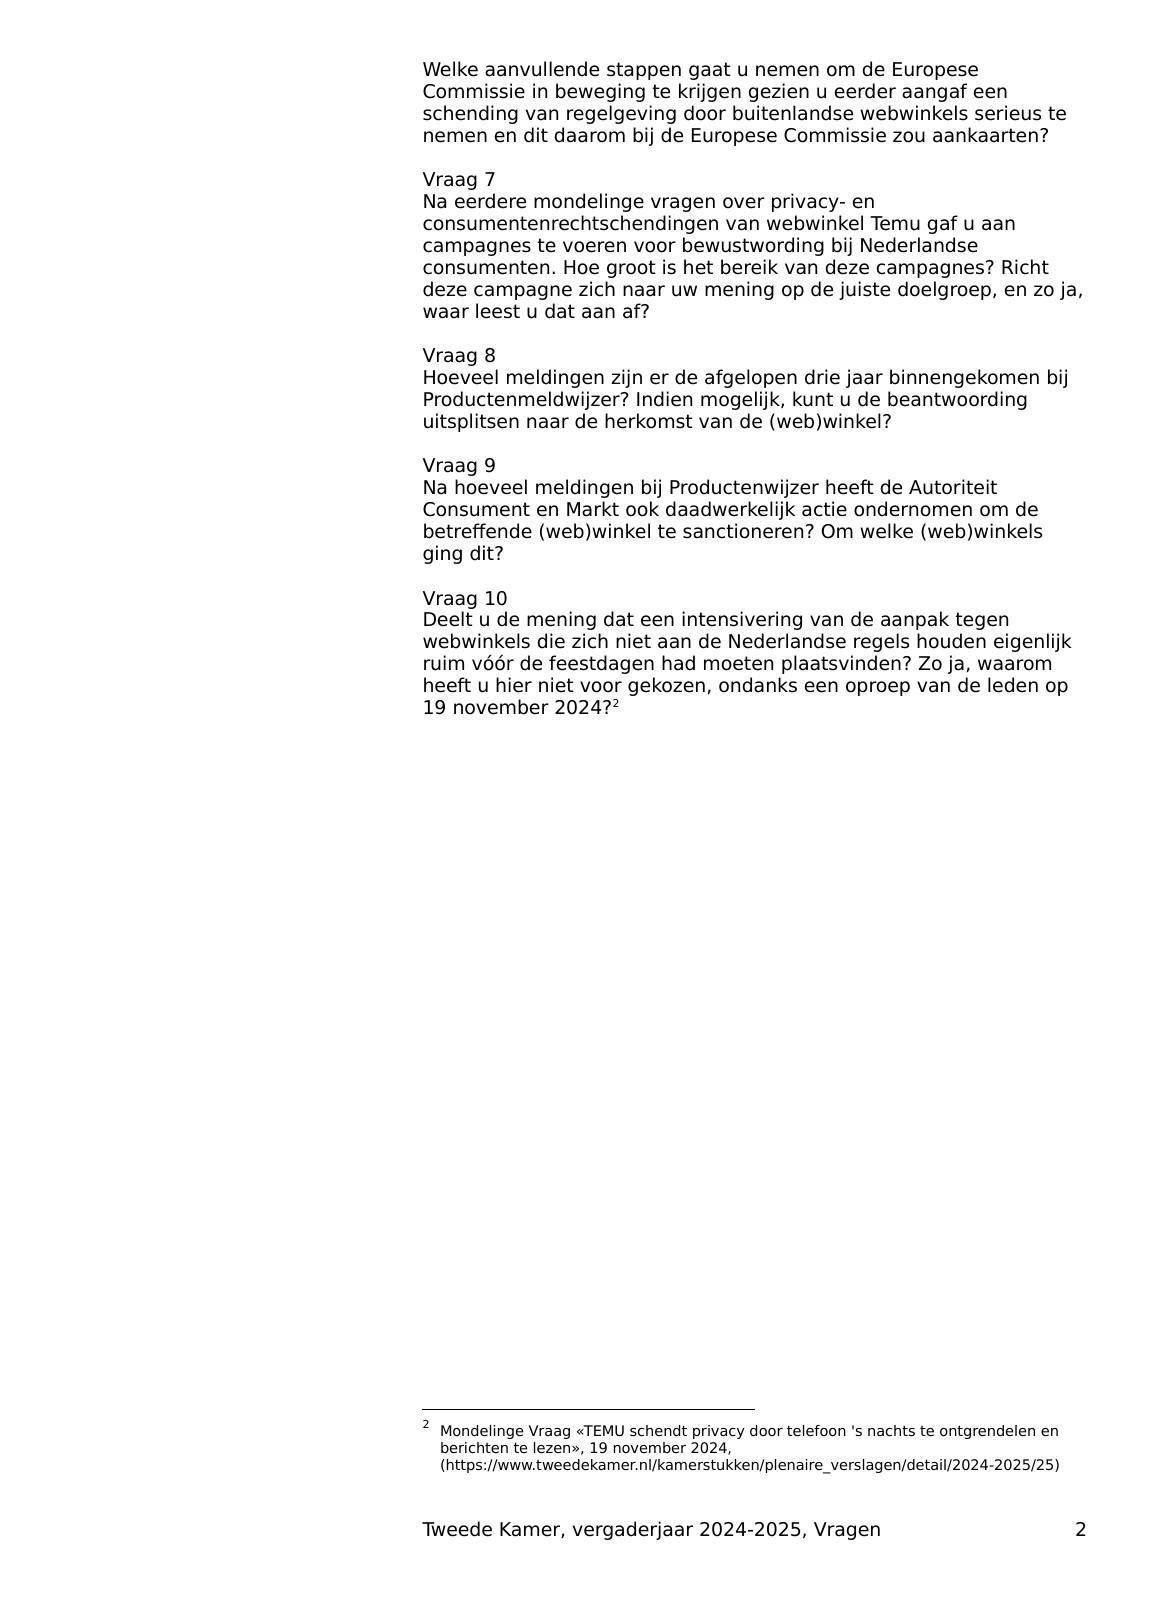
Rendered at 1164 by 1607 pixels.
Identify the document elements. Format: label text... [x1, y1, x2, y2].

text Vraag 7 [422, 169, 1087, 191]
text Welke aanvullende stappen gaat u nemen om de Europese Commissie in beweging te krijgen gezien u eerder aangaf een schending van regelgeving door buitenlandse webwinkels serieus te nemen en dit daarom bij de Europese Commissie zou aankaarten? [422, 59, 1087, 147]
text Na hoeveel meldingen bij Productenwijzer heeft de Autoriteit Consument en Markt ook daadwerkelijk actie ondernomen om de betreffende (web)winkel te sanctioneren? Om welke (web)winkels ging dit? [422, 477, 1087, 565]
text Hoeveel meldingen zijn er de afgelopen drie jaar binnengekomen bij Productenmeldwijzer? Indien mogelijk, kunt u de beantwoording uitsplitsen naar de herkomst van de (web)winkel? [422, 367, 1087, 433]
text Deelt u de mening dat een intensivering van de aanpak tegen webwinkels die zich niet aan de Nederlandse regels houden eigenlijk ruim vóór de feestdagen had moeten plaatsvinden? Zo ja, waarom heeft u hier niet voor gekozen, ondanks een oproep van de leden op 19 november 2024? [422, 609, 1087, 719]
text Vraag 8 [422, 345, 1087, 367]
text Mondelinge Vraag «TEMU schendt privacy door telefoon 's nachts te ontgrendelen en berichten te lezen», 19 november 2024, (https://www.tweedekamer.nl/kamerstukken/plenaire_verslagen/detail/2024-2025/25) [422, 1418, 1087, 1474]
text Vraag 9 [422, 455, 1087, 477]
text Na eerdere mondelinge vragen over privacy- en consumentenrechtschendingen van webwinkel Temu gaf u aan campagnes te voeren voor bewustwording bij Nederlandse consumenten. Hoe groot is het bereik van deze campagnes? Richt deze campagne zich naar uw mening op de juiste doelgroep, en zo ja, waar leest u dat aan af? [422, 191, 1087, 323]
text Vraag 10 [422, 587, 1087, 609]
